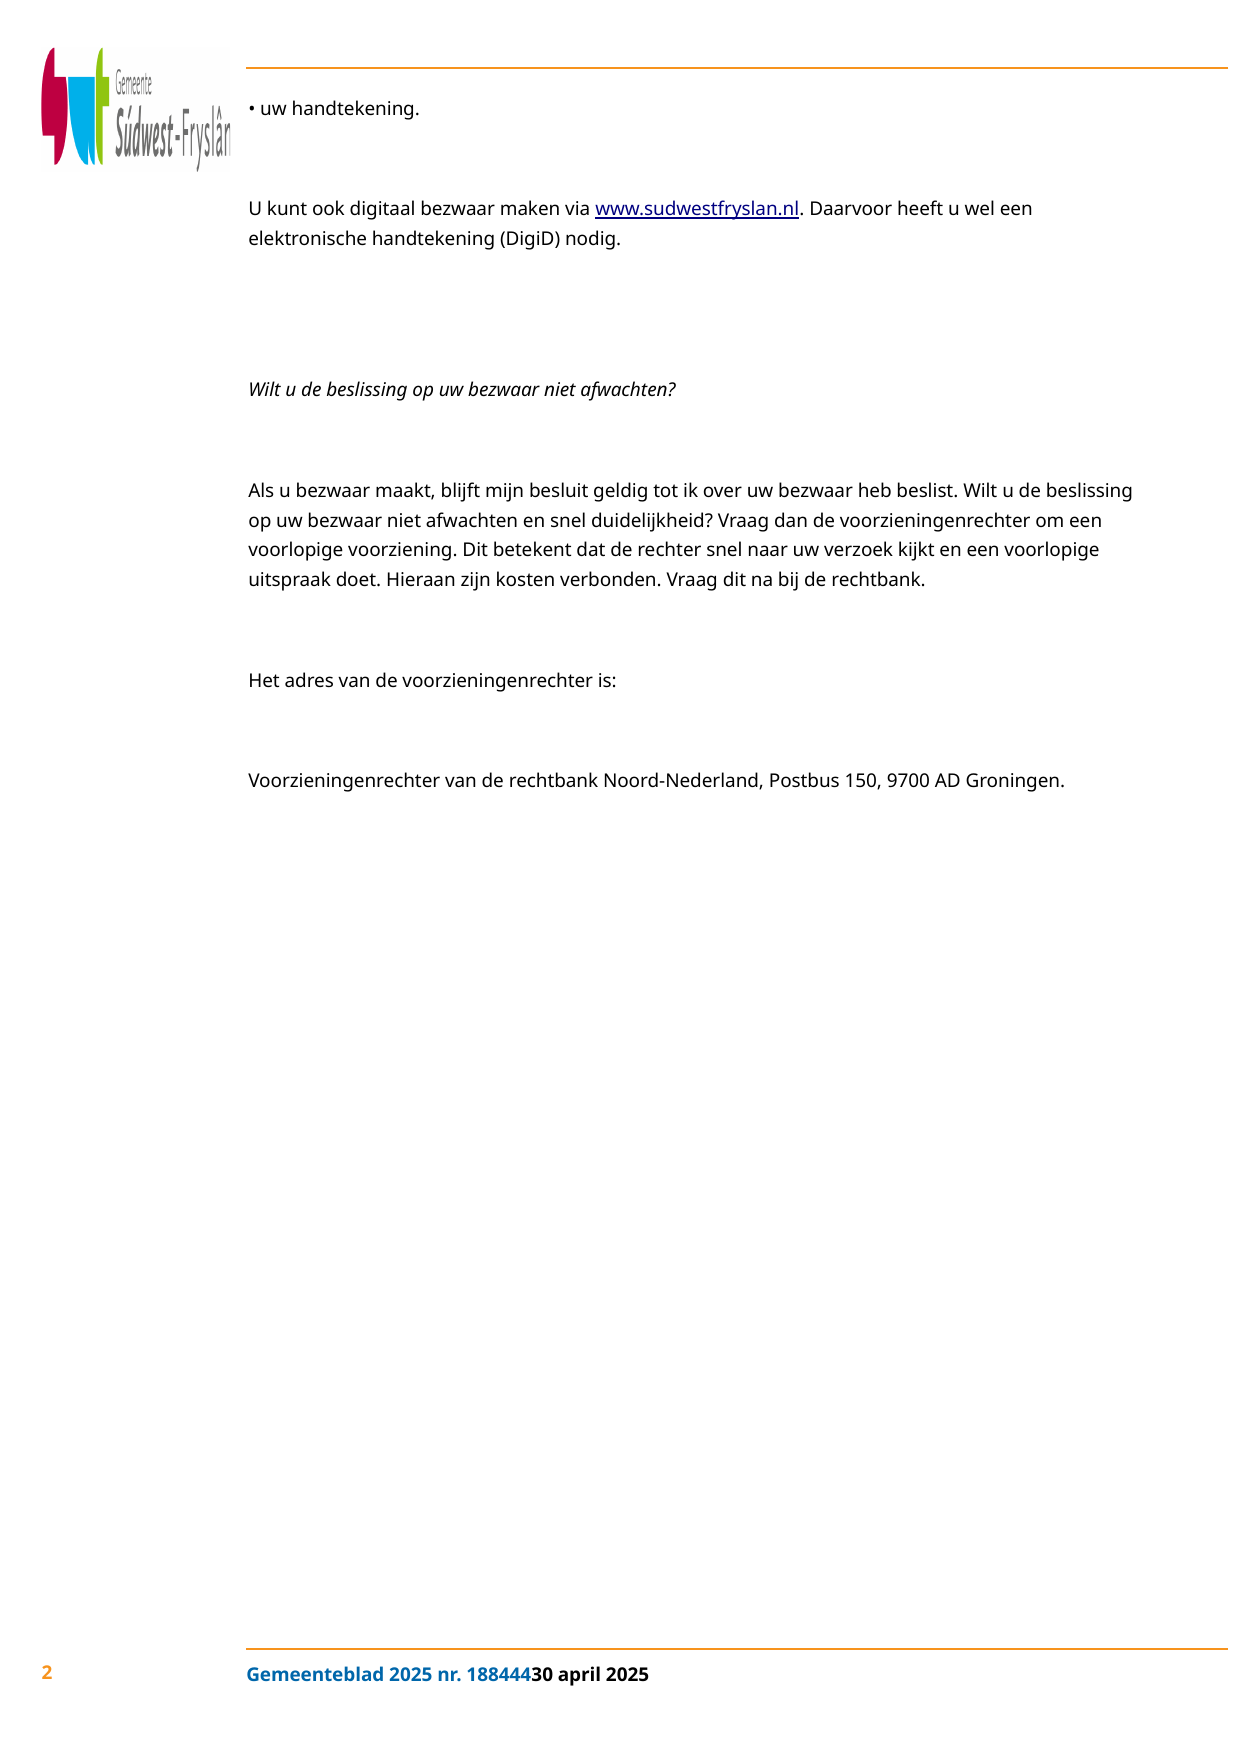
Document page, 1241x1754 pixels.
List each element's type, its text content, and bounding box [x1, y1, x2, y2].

text Voorzieningenrechter van de rechtbank Noord-Nederland, Postbus 150, 9700 AD Groningen. [248, 768, 1152, 793]
text U kunt ook digitaal bezwaar maken via www.sudwestfryslan.nl. Daarvoor heeft u wel een elektronische handtekening (DigiD) nodig. [248, 196, 1152, 251]
picture [41, 47, 231, 172]
text Als u bezwaar maakt, blijft mijn besluit geldig tot ik over uw bezwaar heb beslist. Wilt u de beslissing op uw bezwaar niet afwachten en snel duidelijkheid? Vraag dan de voorzieningenrechter om een voorlopige voorziening. Dit betekent dat de rechter snel naar uw verzoek kijkt en een voorlopige uitspraak doet. Hieraan zijn kosten verbonden. Vraag dit na bij de rechtbank. [248, 477, 1152, 592]
text Wilt u de beslissing op uw bezwaar niet afwachten? [248, 376, 1152, 402]
text Het adres van de voorzieningenrechter is: [248, 667, 1152, 693]
text • uw handtekening. [248, 95, 1152, 121]
